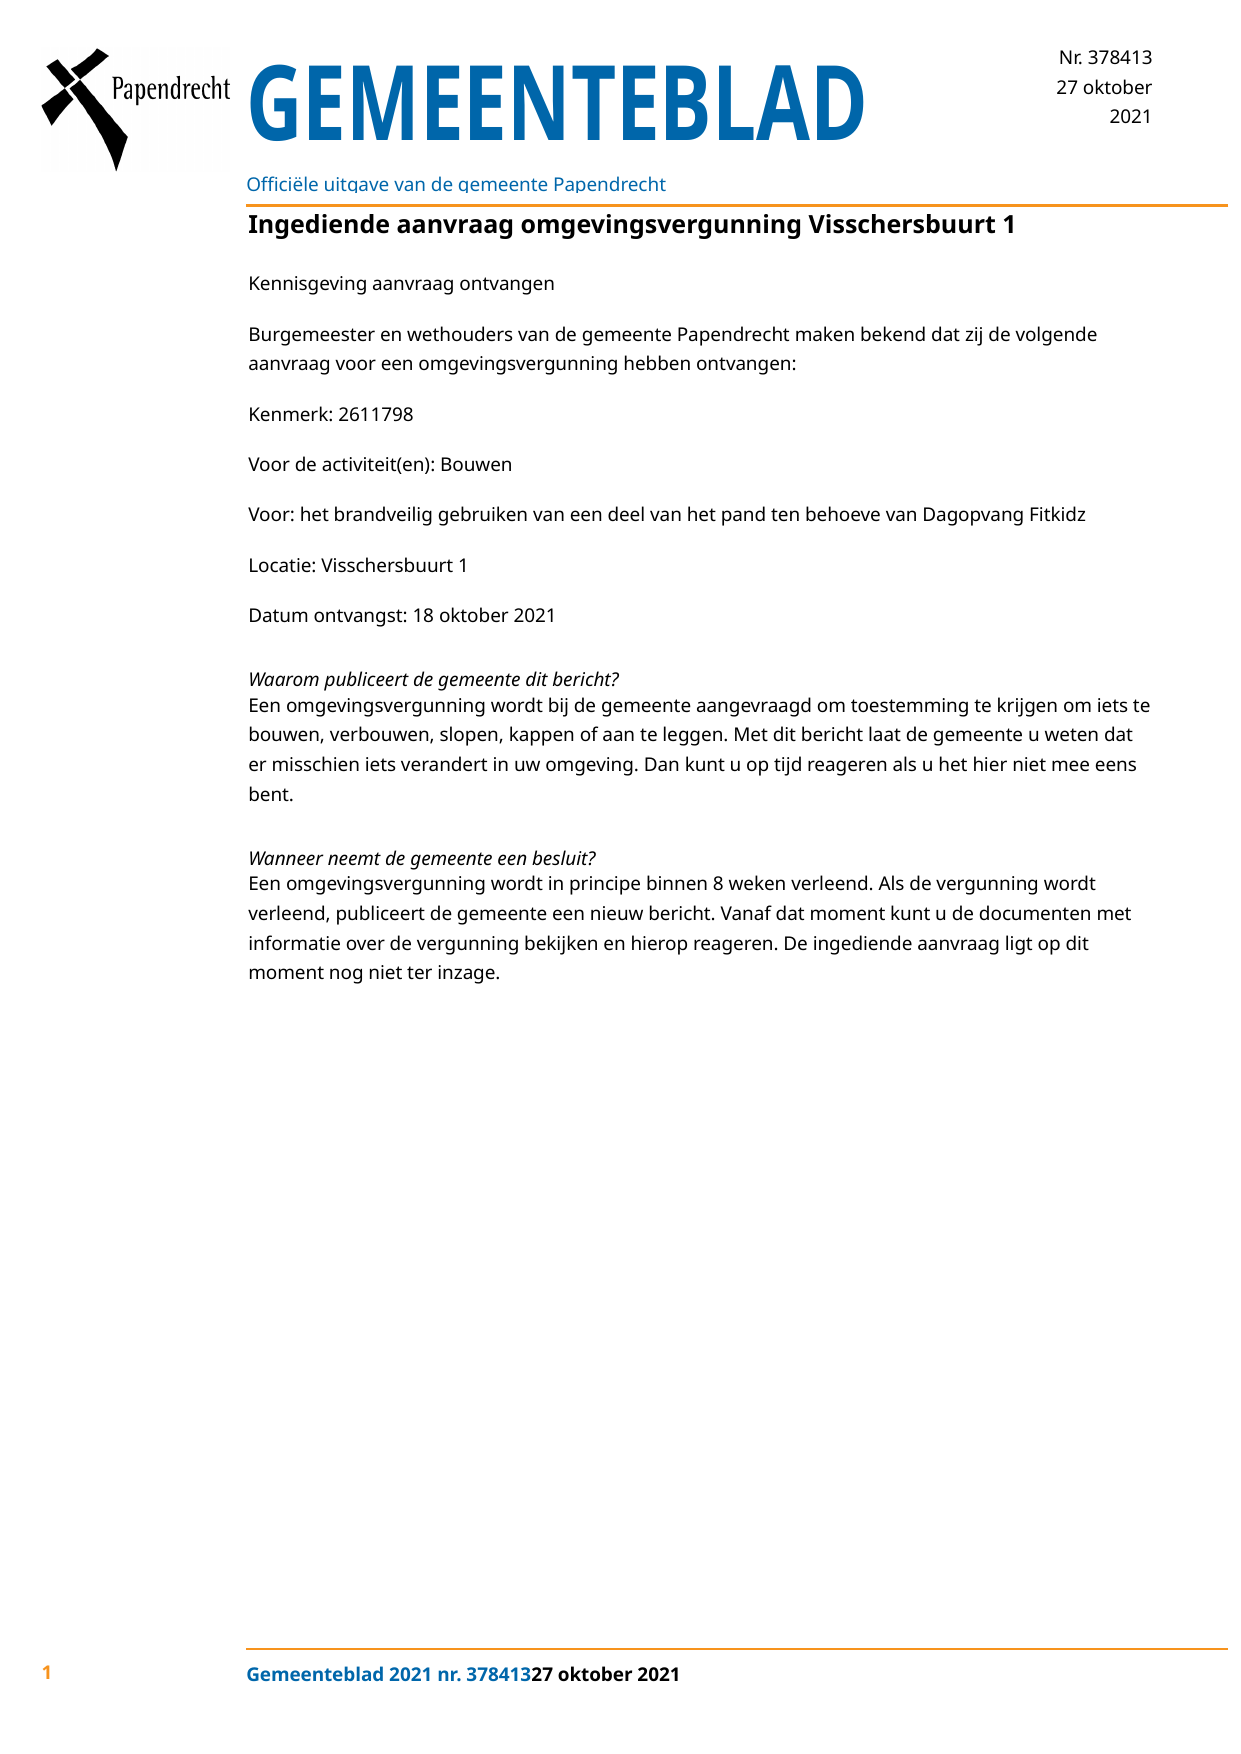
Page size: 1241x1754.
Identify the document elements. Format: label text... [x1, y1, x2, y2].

text Voor de activiteit(en): Bouwen [248, 451, 1152, 477]
text Burgemeester en wethouders van de gemeente Papendrecht maken bekend dat zij de volgende aanvraag voor een omgevingsvergunning hebben ontvangen: [248, 321, 1152, 376]
text Locatie: Visschersbuurt 1 [248, 552, 1152, 578]
text Voor: het brandveilig gebruiken van een deel van het pand ten behoeve van Dagopvang Fitkidz [248, 502, 1152, 527]
text Ingediende aanvraag omgevingsvergunning Visschersbuurt 1 [248, 207, 1152, 241]
text Een omgevingsvergunning wordt bij de gemeente aangevraagd om toestemming te krijgen om iets te bouwen, verbouwen, slopen, kappen of aan te leggen. Met dit bericht laat de gemeente u weten dat er misschien iets verandert in uw omgeving. Dan kunt u op tijd reageren als u het hier niet mee eens bent. [248, 692, 1152, 807]
text Waarom publiceert de gemeente dit bericht? [248, 666, 1152, 692]
text Kenmerk: 2611798 [248, 401, 1152, 426]
text Kennisgeving aanvraag ontvangen [248, 270, 1152, 296]
text Een omgevingsvergunning wordt in principe binnen 8 weken verleend. Als de vergunning wordt verleend, publiceert de gemeente een nieuw bericht. Vanaf dat moment kunt u de documenten met informatie over de vergunning bekijken en hierop reageren. De ingediende aanvraag ligt op dit moment nog niet ter inzage. [248, 871, 1152, 985]
picture [41, 47, 231, 172]
text Datum ontvangst: 18 oktober 2021 [248, 602, 1152, 628]
text Wanneer neemt de gemeente een besluit? [248, 845, 1152, 871]
